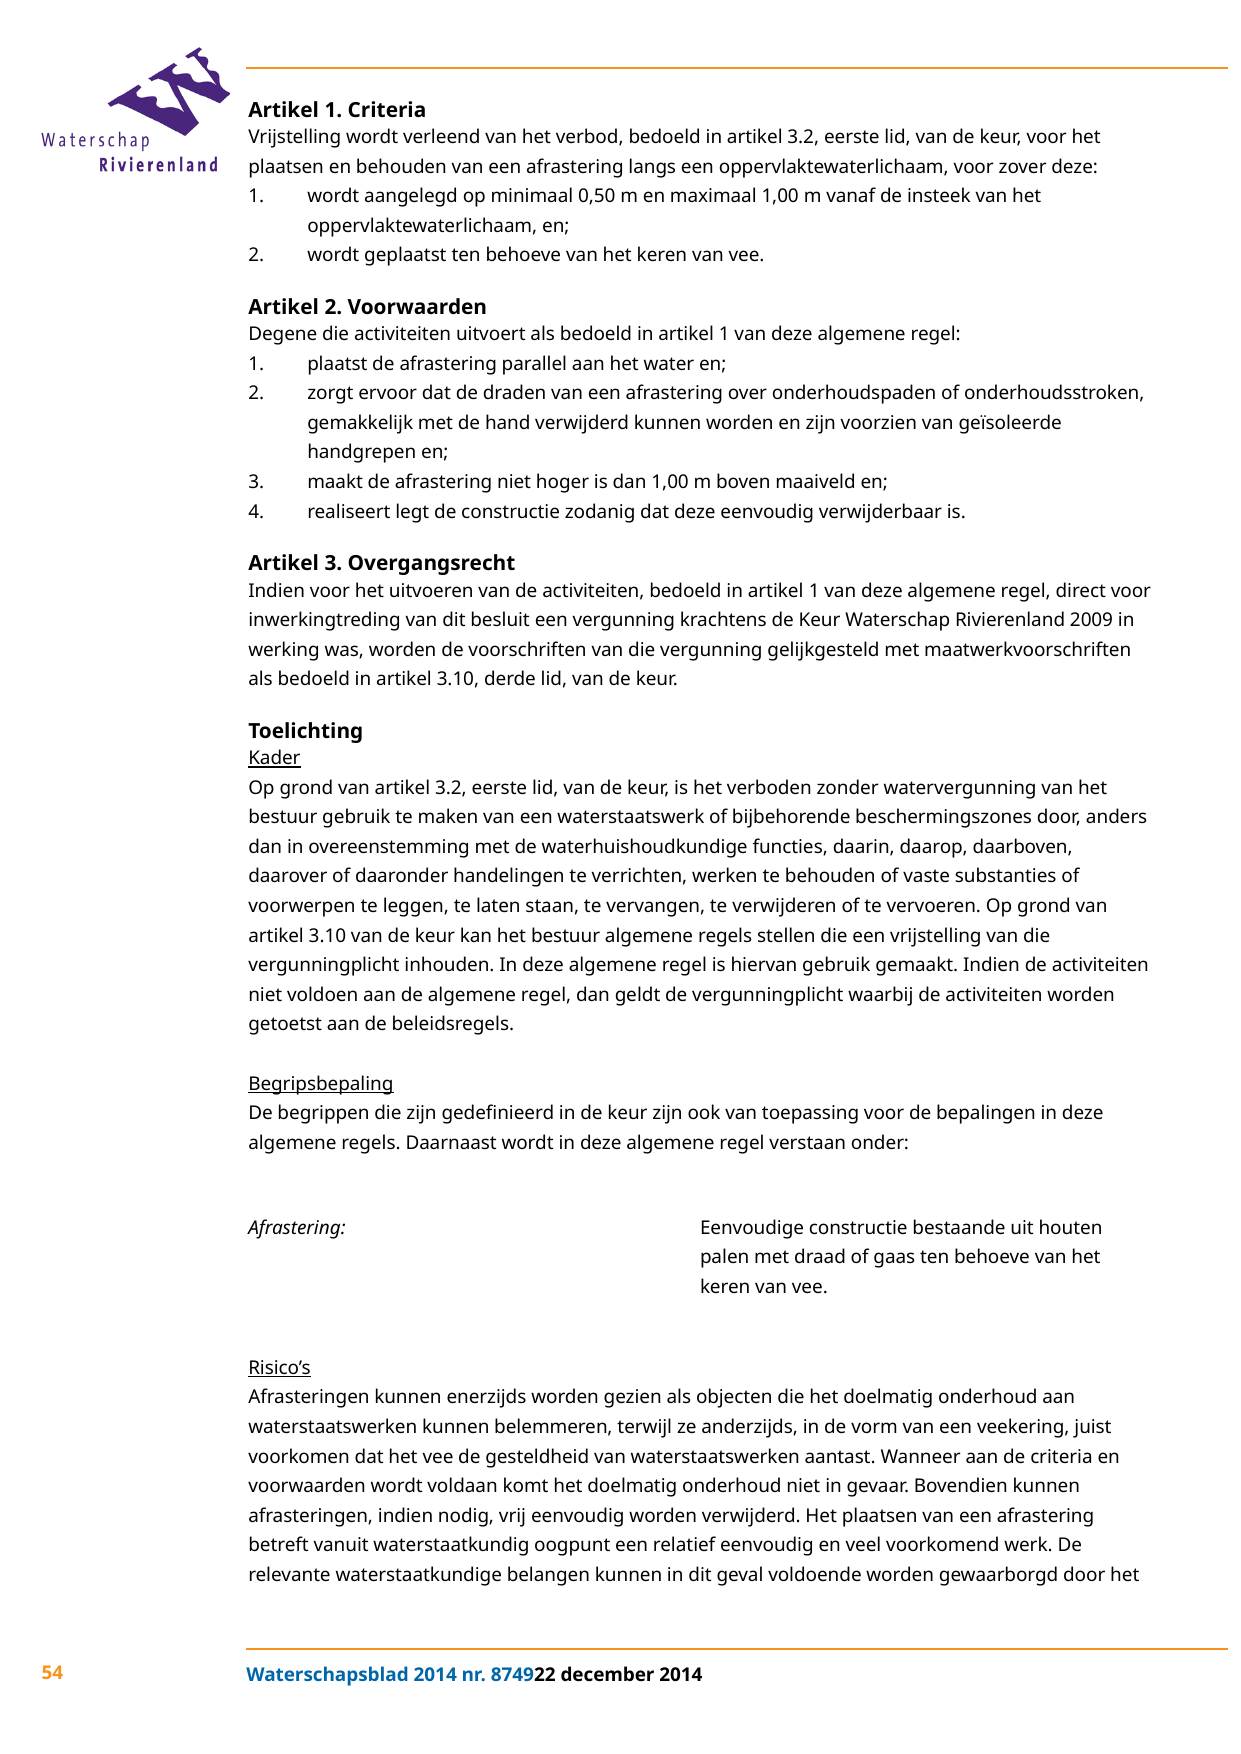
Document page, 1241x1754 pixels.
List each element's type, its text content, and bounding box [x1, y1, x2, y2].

text Kader [248, 744, 1152, 770]
text Afrasteringen kunnen enerzijds worden gezien als objecten die het doelmatig onderhoud aan waterstaatswerken kunnen belemmeren, terwijl ze anderzijds, in de vorm van een veekering, juist voorkomen dat het vee de gesteldheid van waterstaatswerken aantast. Wanneer aan de criteria en voorwaarden wordt voldaan komt het doelmatig onderhoud niet in gevaar. Bovendien kunnen afrasteringen, indien nodig, vrij eenvoudig worden verwijderd. Het plaatsen van een afrastering betreft vanuit waterstaatkundig oogpunt een relatief eenvoudig en veel voorkomend werk. De relevante waterstaatkundige belangen kunnen in dit geval voldoende worden gewaarborgd door het [248, 1384, 1152, 1587]
text De begrippen die zijn gedefinieerd in de keur zijn ook van toepassing voor de bepalingen in deze algemene regels. Daarnaast wordt in deze algemene regel verstaan onder: [248, 1099, 1152, 1155]
text Risico’s [248, 1354, 1152, 1380]
picture [41, 47, 231, 172]
list zorgt ervoor dat de draden van een afrastering over onderhoudspaden of onderhoudsstroken, gemakkelijk met de hand verwijderd kunnen worden en zijn voorzien van geïsoleerde handgrepen en; [248, 379, 1152, 464]
text Toelichting [248, 716, 1152, 744]
list maakt de afrastering niet hoger is dan 1,00 m boven maaiveld en; [248, 468, 1152, 494]
list wordt geplaatst ten behoeve van het keren van vee. [248, 242, 1152, 267]
list plaatst de afrastering parallel aan het water en; [248, 350, 1152, 376]
text Artikel 1. Criteria [248, 95, 1152, 123]
text Indien voor het uitvoeren van de activiteiten, bedoeld in artikel 1 van deze algemene regel, direct voor inwerkingtreding van dit besluit een vergunning krachtens de Keur Waterschap Rivierenland 2009 in werking was, worden de voorschriften van die vergunning gelijkgesteld met maatwerkvoorschriften als bedoeld in artikel 3.10, derde lid, van de keur. [248, 577, 1152, 691]
list wordt aangelegd op minimaal 0,50 m en maximaal 1,00 m vanaf de insteek van het oppervlaktewaterlichaam, en; [248, 182, 1152, 238]
table_header Afrastering: [248, 1214, 700, 1299]
table_header Eenvoudige constructie bestaande uit houten palen met draad of gaas ten behoeve van het keren van vee. [700, 1214, 1152, 1299]
list realiseert legt de constructie zodanig dat deze eenvoudig verwijderbaar is. [248, 498, 1152, 524]
text Op grond van artikel 3.2, eerste lid, van de keur, is het verboden zonder watervergunning van het bestuur gebruik te maken van een waterstaatswerk of bijbehorende beschermingszones door, anders dan in overeenstemming met de waterhuishoudkundige functies, daarin, daarop, daarboven, daarover of daaronder handelingen te verrichten, werken te behouden of vaste substanties of voorwerpen te leggen, te laten staan, te vervangen, te verwijderen of te vervoeren. Op grond van artikel 3.10 van de keur kan het bestuur algemene regels stellen die een vrijstelling van die vergunningplicht inhouden. In deze algemene regel is hiervan gebruik gemaakt. Indien de activiteiten niet voldoen aan de algemene regel, dan geldt de vergunningplicht waarbij de activiteiten worden getoetst aan de beleidsregels. [248, 774, 1152, 1036]
text Degene die activiteiten uitvoert als bedoeld in artikel 1 van deze algemene regel: [248, 320, 1152, 346]
text Artikel 2. Voorwaarden [248, 292, 1152, 320]
text Vrijstelling wordt verleend van het verbod, bedoeld in artikel 3.2, eerste lid, van de keur, voor het plaatsen en behouden van een afrastering langs een oppervlaktewaterlichaam, voor zover deze: [248, 123, 1152, 178]
text Artikel 3. Overgangsrecht [248, 548, 1152, 577]
text Begripsbepaling [248, 1070, 1152, 1096]
